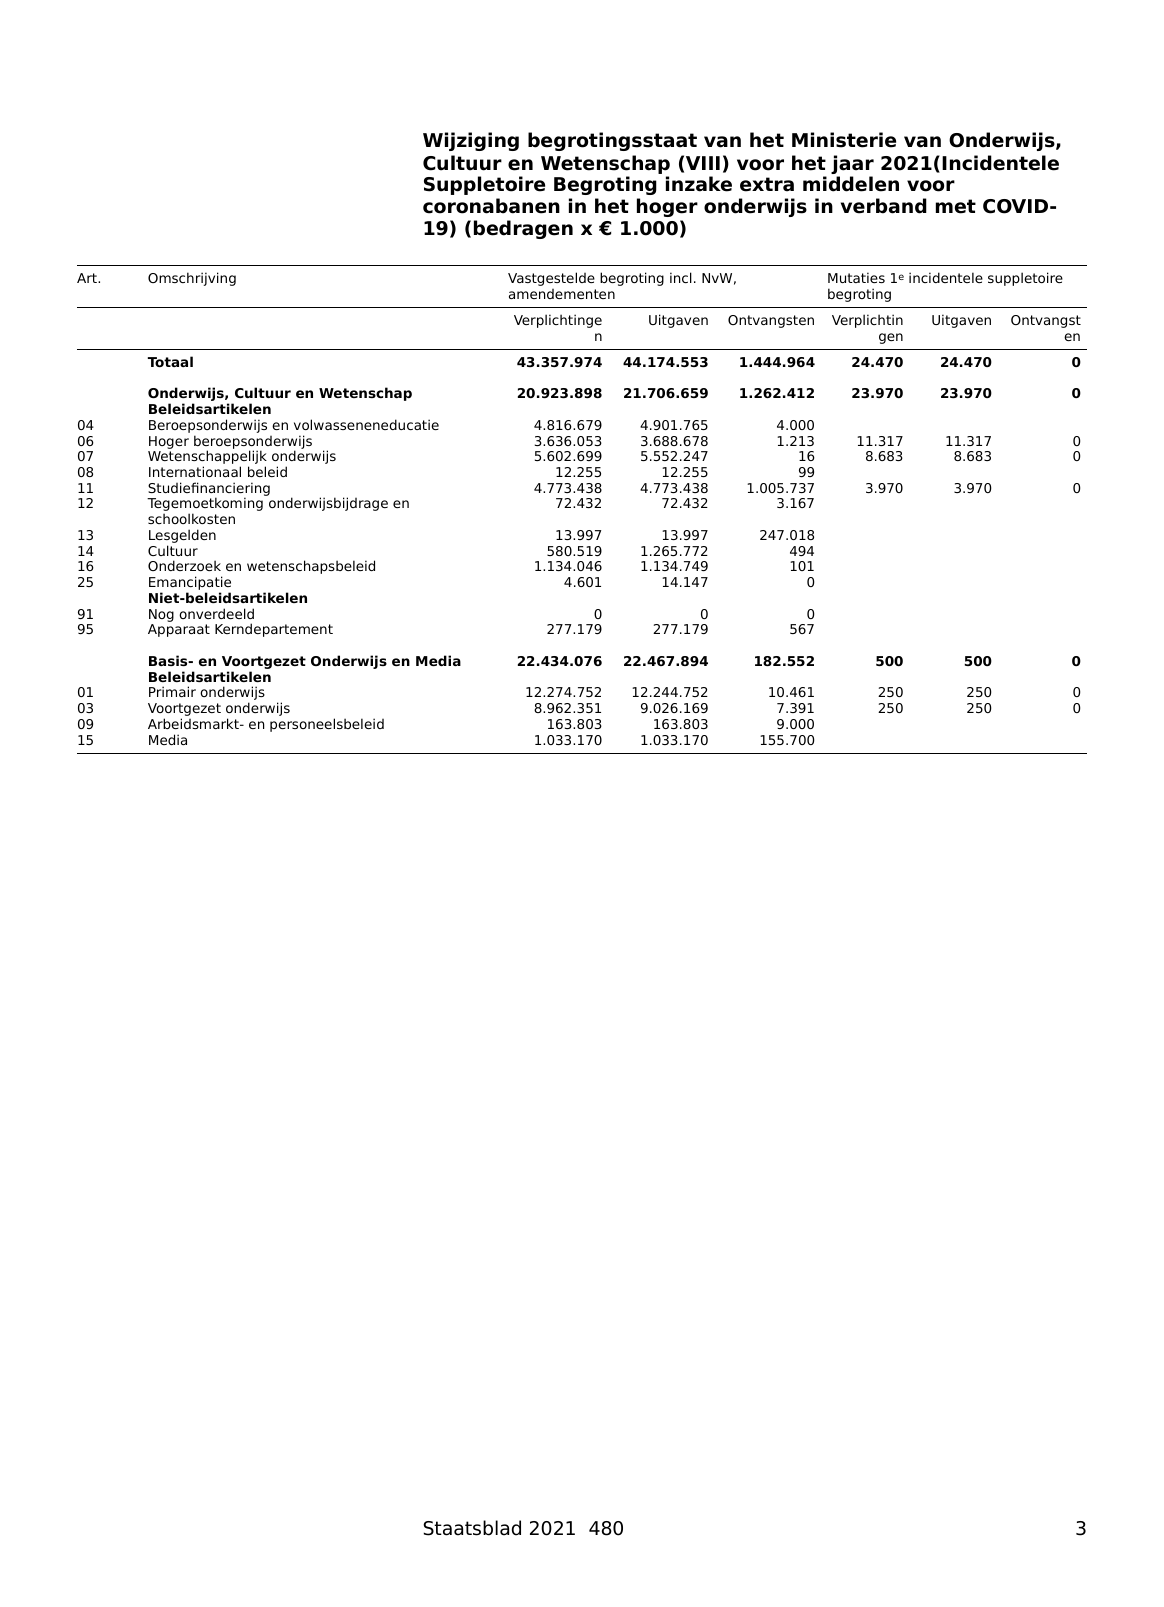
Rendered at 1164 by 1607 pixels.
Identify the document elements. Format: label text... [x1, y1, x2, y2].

table_cell [909, 622, 998, 638]
table_cell [821, 638, 909, 654]
table_cell Beleidsartikelen [142, 669, 502, 685]
table_cell [608, 638, 714, 654]
table_cell [998, 559, 1087, 575]
table_cell [821, 371, 909, 386]
table_cell [821, 575, 909, 591]
table_cell 14.147 [608, 575, 714, 591]
table_cell Wetenschappelijk onderwijs [142, 449, 502, 465]
table_cell 4.601 [502, 575, 608, 591]
table_cell 4.773.438 [502, 481, 608, 496]
table_cell Uitgaven [909, 308, 998, 349]
table_cell Studiefinanciering [142, 481, 502, 496]
table_cell Lesgelden [142, 528, 502, 543]
table_cell 8.962.351 [502, 701, 608, 717]
table_cell [821, 528, 909, 543]
table_cell 20.923.898 [502, 386, 608, 402]
table_cell Onderwijs, Cultuur en Wetenschap [142, 386, 502, 402]
table_cell 4.901.765 [608, 418, 714, 433]
table_cell 163.803 [502, 717, 608, 732]
table_cell 250 [909, 701, 998, 717]
table_cell [821, 606, 909, 622]
table_cell [821, 717, 909, 732]
table_cell [502, 402, 608, 418]
table_cell 155.700 [715, 732, 821, 753]
table_cell 1.262.412 [715, 386, 821, 402]
table_cell [821, 732, 909, 753]
table_cell [715, 371, 821, 386]
table_cell 11.317 [821, 434, 909, 449]
table_cell 9.000 [715, 717, 821, 732]
table_cell [821, 496, 909, 528]
table_cell 7.391 [715, 701, 821, 717]
table_cell 5.602.699 [502, 449, 608, 465]
table_cell 250 [821, 685, 909, 701]
table_cell Niet-beleidsartikelen [142, 591, 502, 606]
table_cell Emancipatie [142, 575, 502, 591]
table_cell 24.470 [909, 350, 998, 371]
table_cell [77, 308, 142, 349]
table_cell 06 [77, 434, 142, 449]
table_cell 163.803 [608, 717, 714, 732]
table_cell [909, 669, 998, 685]
table_cell Onderzoek en wetenschapsbeleid [142, 559, 502, 575]
table_cell 99 [715, 465, 821, 481]
table_header Vastgestelde begroting incl. NvW, amendementen [502, 266, 821, 307]
table_cell Internationaal beleid [142, 465, 502, 481]
table_cell [909, 418, 998, 433]
table_cell 8.683 [909, 449, 998, 465]
table_cell 500 [909, 654, 998, 669]
table_cell 4.000 [715, 418, 821, 433]
table_cell [998, 622, 1087, 638]
table_cell 4.816.679 [502, 418, 608, 433]
table_cell 0 [715, 575, 821, 591]
table_cell [608, 669, 714, 685]
table_cell [998, 402, 1087, 418]
table_cell Primair onderwijs [142, 685, 502, 701]
table_cell [77, 386, 142, 402]
table_cell Totaal [142, 350, 502, 371]
table_cell 03 [77, 701, 142, 717]
table_cell 12.244.752 [608, 685, 714, 701]
table_cell Media [142, 732, 502, 753]
table_cell [502, 669, 608, 685]
table_header Art. [77, 266, 142, 307]
table_cell 494 [715, 544, 821, 559]
table_cell 3.970 [909, 481, 998, 496]
table_cell [821, 622, 909, 638]
table_cell [998, 528, 1087, 543]
table_cell Verplichtingen [502, 308, 608, 349]
table_cell 23.970 [821, 386, 909, 402]
table_cell 12 [77, 496, 142, 528]
table_cell [909, 465, 998, 481]
table_cell 0 [998, 449, 1087, 465]
table_cell 580.519 [502, 544, 608, 559]
table_cell 3.970 [821, 481, 909, 496]
table_cell Tegemoetkoming onderwijsbijdrage en schoolkosten [142, 496, 502, 528]
table_cell Apparaat Kerndepartement [142, 622, 502, 638]
table_cell [142, 638, 502, 654]
table_cell [715, 638, 821, 654]
table_cell [998, 465, 1087, 481]
table_cell 1.033.170 [608, 732, 714, 753]
table_cell 91 [77, 606, 142, 622]
table_cell [998, 717, 1087, 732]
table_cell 1.213 [715, 434, 821, 449]
table_cell 12.255 [502, 465, 608, 481]
table_cell 01 [77, 685, 142, 701]
table_cell Verplichtingen [821, 308, 909, 349]
table_cell 4.773.438 [608, 481, 714, 496]
table_cell 95 [77, 622, 142, 638]
table_cell 1.134.046 [502, 559, 608, 575]
table_header Mutaties 1e incidentele suppletoire begroting [821, 266, 1087, 307]
table_cell 22.434.076 [502, 654, 608, 669]
table_cell 9.026.169 [608, 701, 714, 717]
table_cell [909, 544, 998, 559]
table_cell Voortgezet onderwijs [142, 701, 502, 717]
table_cell 1.444.964 [715, 350, 821, 371]
table_cell 0 [502, 606, 608, 622]
table_cell 0 [998, 701, 1087, 717]
table_cell Ontvangsten [715, 308, 821, 349]
table_cell 72.432 [608, 496, 714, 528]
table_cell 21.706.659 [608, 386, 714, 402]
table_cell [77, 350, 142, 371]
table_cell [608, 591, 714, 606]
table_cell 0 [608, 606, 714, 622]
table_cell [909, 371, 998, 386]
table_cell [608, 371, 714, 386]
table_cell 25 [77, 575, 142, 591]
table_cell 13.997 [502, 528, 608, 543]
table_cell 277.179 [608, 622, 714, 638]
table_cell [998, 591, 1087, 606]
table_cell [998, 496, 1087, 528]
table_cell Beroepsonderwijs en volwasseneneducatie [142, 418, 502, 433]
table_cell [909, 559, 998, 575]
table_cell 16 [77, 559, 142, 575]
table_cell 250 [821, 701, 909, 717]
table_cell [821, 402, 909, 418]
table_cell 09 [77, 717, 142, 732]
table_cell Cultuur [142, 544, 502, 559]
table_cell 250 [909, 685, 998, 701]
table_cell 16 [715, 449, 821, 465]
table_cell 0 [998, 685, 1087, 701]
table_cell 8.683 [821, 449, 909, 465]
table_cell 04 [77, 418, 142, 433]
table_cell 12.274.752 [502, 685, 608, 701]
table_cell Beleidsartikelen [142, 402, 502, 418]
table_cell 24.470 [821, 350, 909, 371]
table_cell 1.134.749 [608, 559, 714, 575]
table_cell [715, 402, 821, 418]
table_cell [909, 606, 998, 622]
table_cell [715, 669, 821, 685]
table_cell 22.467.894 [608, 654, 714, 669]
table_cell [821, 591, 909, 606]
table_cell [998, 418, 1087, 433]
table_cell [502, 638, 608, 654]
table_cell 3.688.678 [608, 434, 714, 449]
table_cell [821, 669, 909, 685]
table_cell 3.167 [715, 496, 821, 528]
table_cell 14 [77, 544, 142, 559]
table_cell [998, 544, 1087, 559]
table_cell [909, 575, 998, 591]
table_cell 101 [715, 559, 821, 575]
table_cell 15 [77, 732, 142, 753]
table_cell 182.552 [715, 654, 821, 669]
table_cell [909, 732, 998, 753]
table_cell Basis- en Voortgezet Onderwijs en Media [142, 654, 502, 669]
table_cell 1.005.737 [715, 481, 821, 496]
table_cell 08 [77, 465, 142, 481]
table_cell [821, 559, 909, 575]
table_cell 11 [77, 481, 142, 496]
table_cell 13.997 [608, 528, 714, 543]
table_cell Ontvangsten [998, 308, 1087, 349]
table_cell 567 [715, 622, 821, 638]
table_cell [77, 654, 142, 669]
table_cell 3.636.053 [502, 434, 608, 449]
table_cell 0 [998, 350, 1087, 371]
table_cell 247.018 [715, 528, 821, 543]
table_cell [821, 418, 909, 433]
table_cell [998, 575, 1087, 591]
table_cell [909, 528, 998, 543]
table_cell [821, 465, 909, 481]
table_cell [502, 591, 608, 606]
table_cell 500 [821, 654, 909, 669]
table_cell Hoger beroepsonderwijs [142, 434, 502, 449]
table_cell [998, 732, 1087, 753]
table_cell 44.174.553 [608, 350, 714, 371]
table_cell [909, 496, 998, 528]
table_cell 0 [998, 481, 1087, 496]
table_cell 11.317 [909, 434, 998, 449]
table_cell 23.970 [909, 386, 998, 402]
table_cell [142, 308, 502, 349]
table_cell Arbeidsmarkt- en personeelsbeleid [142, 717, 502, 732]
table_cell [909, 402, 998, 418]
table_cell 0 [998, 434, 1087, 449]
table_cell 12.255 [608, 465, 714, 481]
table_cell 1.033.170 [502, 732, 608, 753]
table_cell 43.357.974 [502, 350, 608, 371]
table_cell [998, 669, 1087, 685]
table_header Omschrijving [142, 266, 502, 307]
table_cell [142, 371, 502, 386]
table_cell 1.265.772 [608, 544, 714, 559]
table_cell 5.552.247 [608, 449, 714, 465]
table_cell 10.461 [715, 685, 821, 701]
table_cell [998, 371, 1087, 386]
table_cell [909, 591, 998, 606]
table_cell [77, 638, 142, 654]
table_cell Nog onverdeeld [142, 606, 502, 622]
table_cell 277.179 [502, 622, 608, 638]
table_cell [821, 544, 909, 559]
table_cell [608, 402, 714, 418]
table_cell 0 [715, 606, 821, 622]
table_cell 0 [998, 386, 1087, 402]
table_cell [909, 638, 998, 654]
table_cell [77, 402, 142, 418]
table_cell 0 [998, 654, 1087, 669]
table_cell 07 [77, 449, 142, 465]
subtitle Wijziging begrotingsstaat van het Ministerie van Onderwijs, Cultuur en Wetenschap (VIII) voor het jaar 2021(Incidentele Suppletoire Begroting inzake extra middelen voor coronabanen in het hoger onderwijs in verband met COVID-19) (bedragen x € 1.000) [422, 130, 1087, 240]
table_cell [715, 591, 821, 606]
table_cell [909, 717, 998, 732]
table_cell [502, 371, 608, 386]
table_cell Uitgaven [608, 308, 714, 349]
table_cell 72.432 [502, 496, 608, 528]
table_cell [77, 591, 142, 606]
table_cell [77, 371, 142, 386]
table_cell 13 [77, 528, 142, 543]
table_cell [77, 669, 142, 685]
table_cell [998, 606, 1087, 622]
table_cell [998, 638, 1087, 654]
